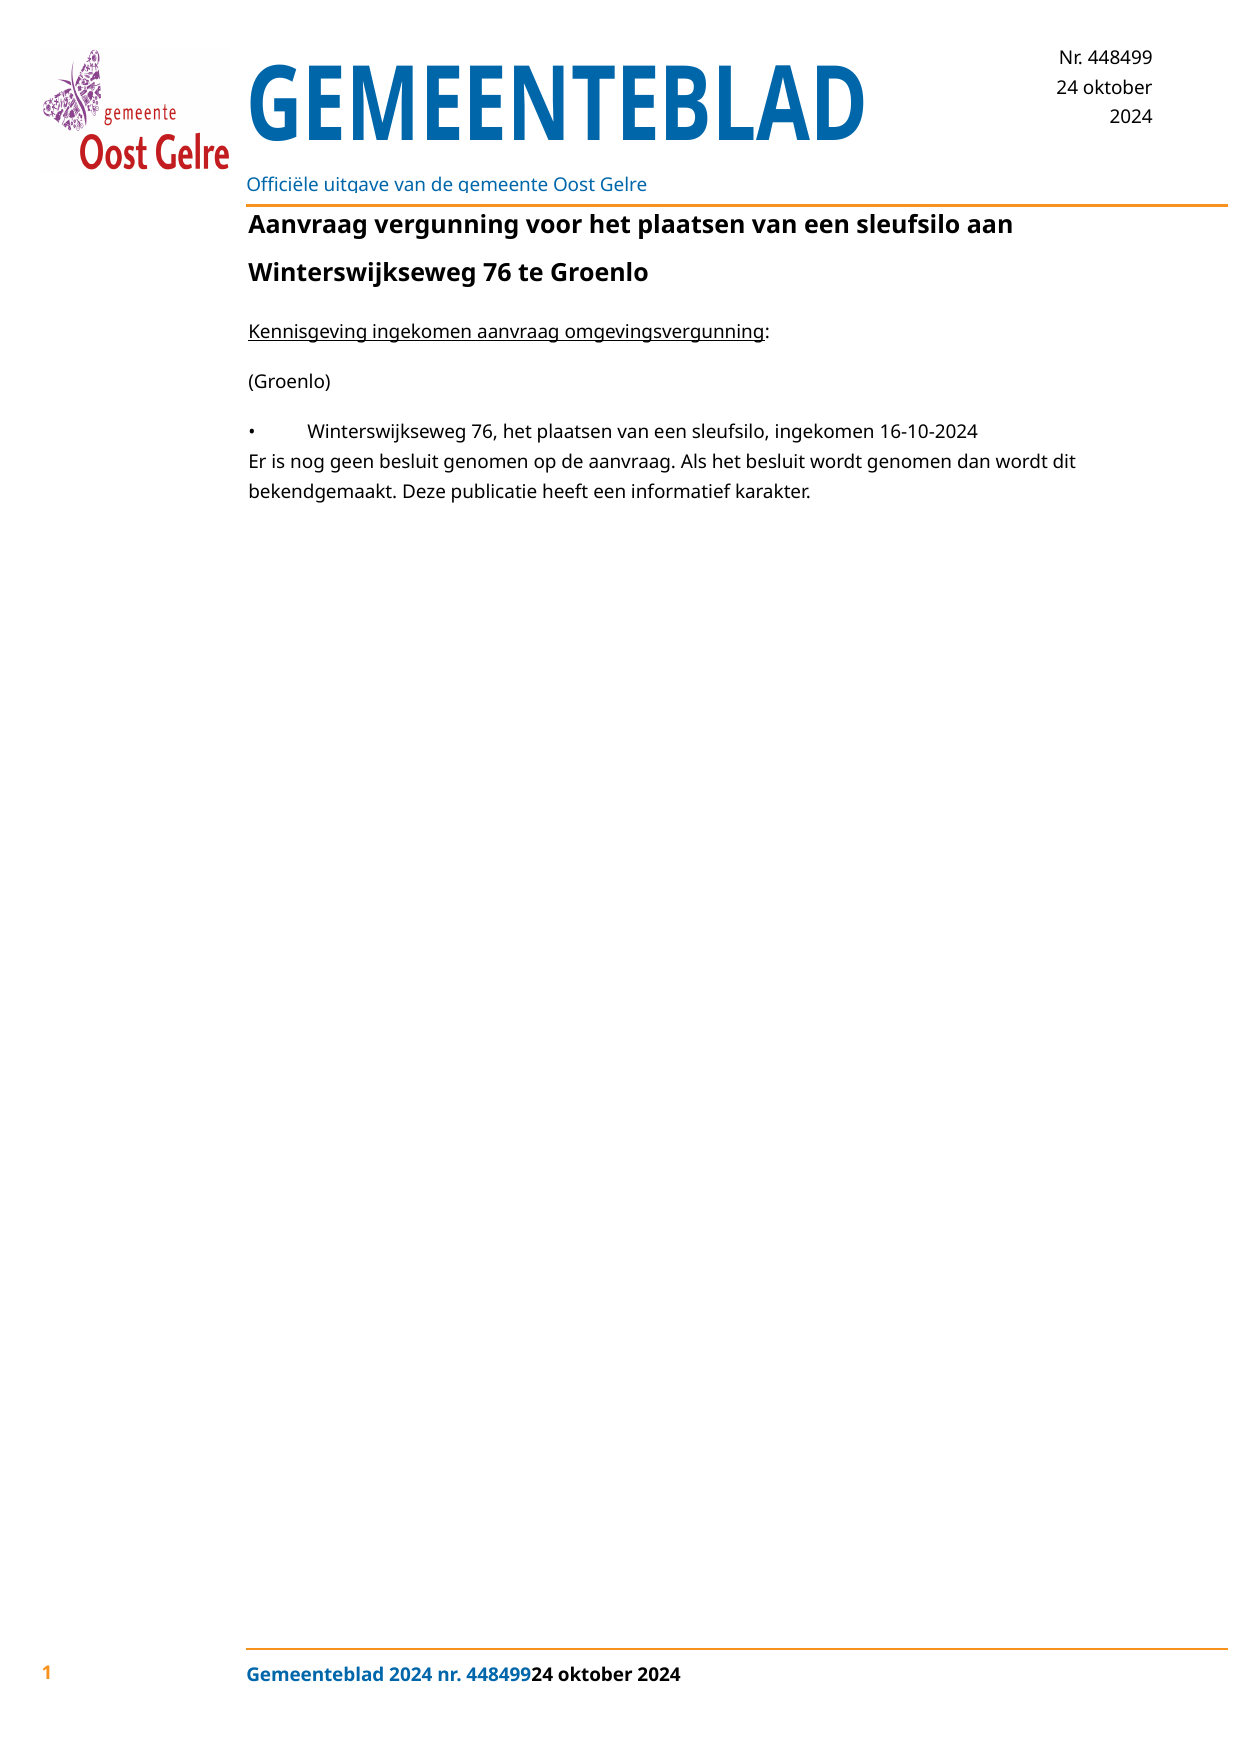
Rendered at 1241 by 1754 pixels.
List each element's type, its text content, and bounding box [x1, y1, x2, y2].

picture [41, 47, 231, 172]
text (Groenlo) [248, 368, 1152, 394]
text Aanvraag vergunning voor het plaatsen van een sleufsilo aan Winterswijkseweg 76 te Groenlo [248, 207, 1152, 288]
text Kennisgeving ingekomen aanvraag omgevingsvergunning: [248, 318, 1152, 344]
text Er is nog geen besluit genomen op de aanvraag. Als het besluit wordt genomen dan wordt dit bekendgemaakt. Deze publicatie heeft een informatief karakter. [248, 448, 1152, 504]
list Winterswijkseweg 76, het plaatsen van een sleufsilo, ingekomen 16-10-2024 [248, 419, 1152, 444]
